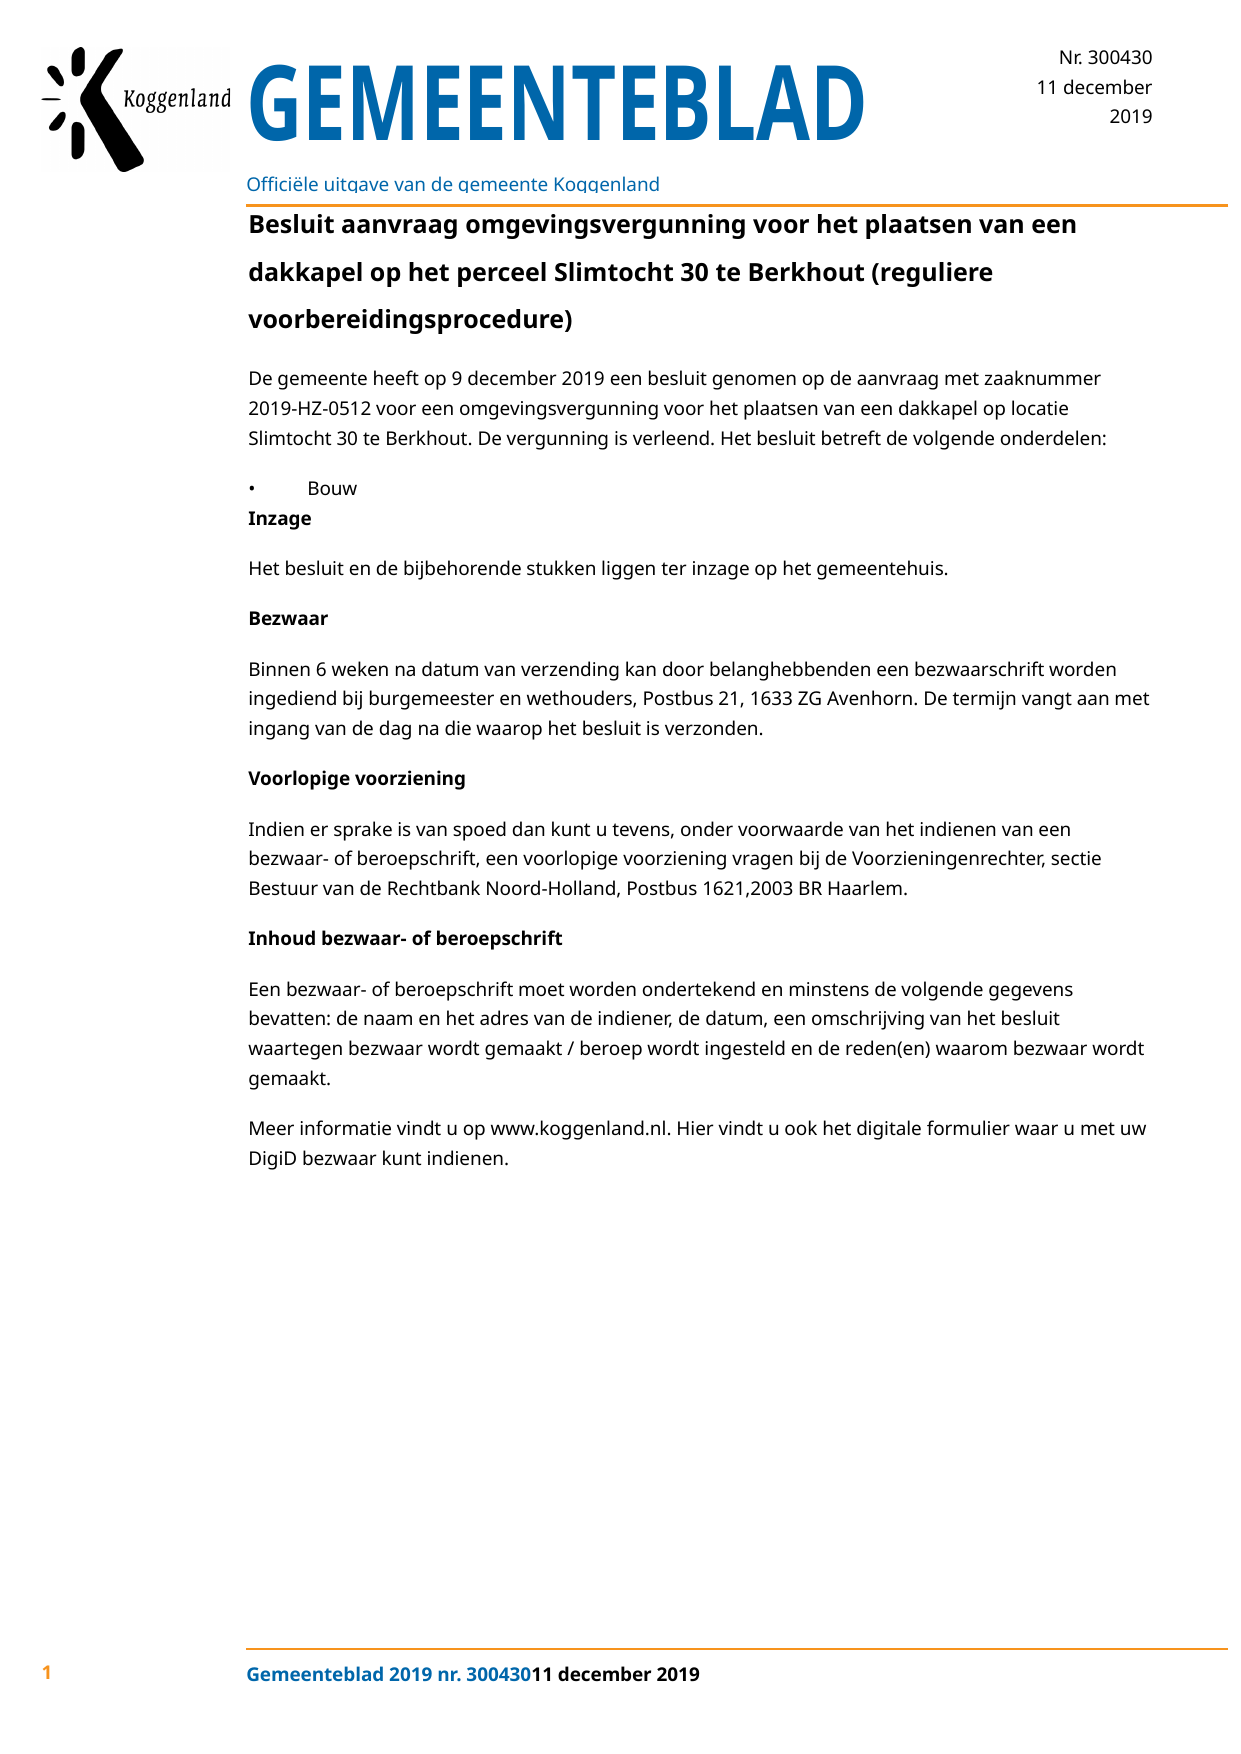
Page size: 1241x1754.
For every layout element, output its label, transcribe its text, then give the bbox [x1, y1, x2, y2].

picture [41, 47, 231, 172]
text Een bezwaar- of beroepschrift moet worden ondertekend en minstens de volgende gegevens bevatten: de naam en het adres van de indiener, de datum, een omschrijving van het besluit waartegen bezwaar wordt gemaakt / beroep wordt ingesteld en de reden(en) waarom bezwaar wordt gemaakt. [248, 976, 1152, 1090]
text Bezwaar [248, 606, 1152, 631]
text Binnen 6 weken na datum van verzending kan door belanghebbenden een bezwaarschrift worden ingediend bij burgemeester en wethouders, Postbus 21, 1633 ZG Avenhorn. De termijn vangt aan met ingang van de dag na die waarop het besluit is verzonden. [248, 656, 1152, 741]
text Meer informatie vindt u op www.koggenland.nl. Hier vindt u ook het digitale formulier waar u met uw DigiD bezwaar kunt indienen. [248, 1115, 1152, 1170]
text De gemeente heeft op 9 december 2019 een besluit genomen op de aanvraag met zaaknummer 2019-HZ-0512 voor een omgevingsvergunning voor het plaatsen van een dakkapel op locatie Slimtocht 30 te Berkhout. De vergunning is verleend. Het besluit betreft de volgende onderdelen: [248, 366, 1152, 450]
text Het besluit en de bijbehorende stukken liggen ter inzage op het gemeentehuis. [248, 555, 1152, 581]
text Indien er sprake is van spoed dan kunt u tevens, onder voorwaarde van het indienen van een bezwaar- of beroepschrift, een voorlopige voorziening vragen bij de Voorzieningenrechter, sectie Bestuur van de Rechtbank Noord-Holland, Postbus 1621,2003 BR Haarlem. [248, 816, 1152, 901]
text Inzage [248, 505, 1152, 530]
text Inhoud bezwaar- of beroepschrift [248, 926, 1152, 951]
text Besluit aanvraag omgevingsvergunning voor het plaatsen van een dakkapel op het perceel Slimtocht 30 te Berkhout (reguliere voorbereidingsprocedure) [248, 207, 1152, 336]
list Bouw [248, 475, 1152, 501]
text Voorlopige voorziening [248, 766, 1152, 791]
